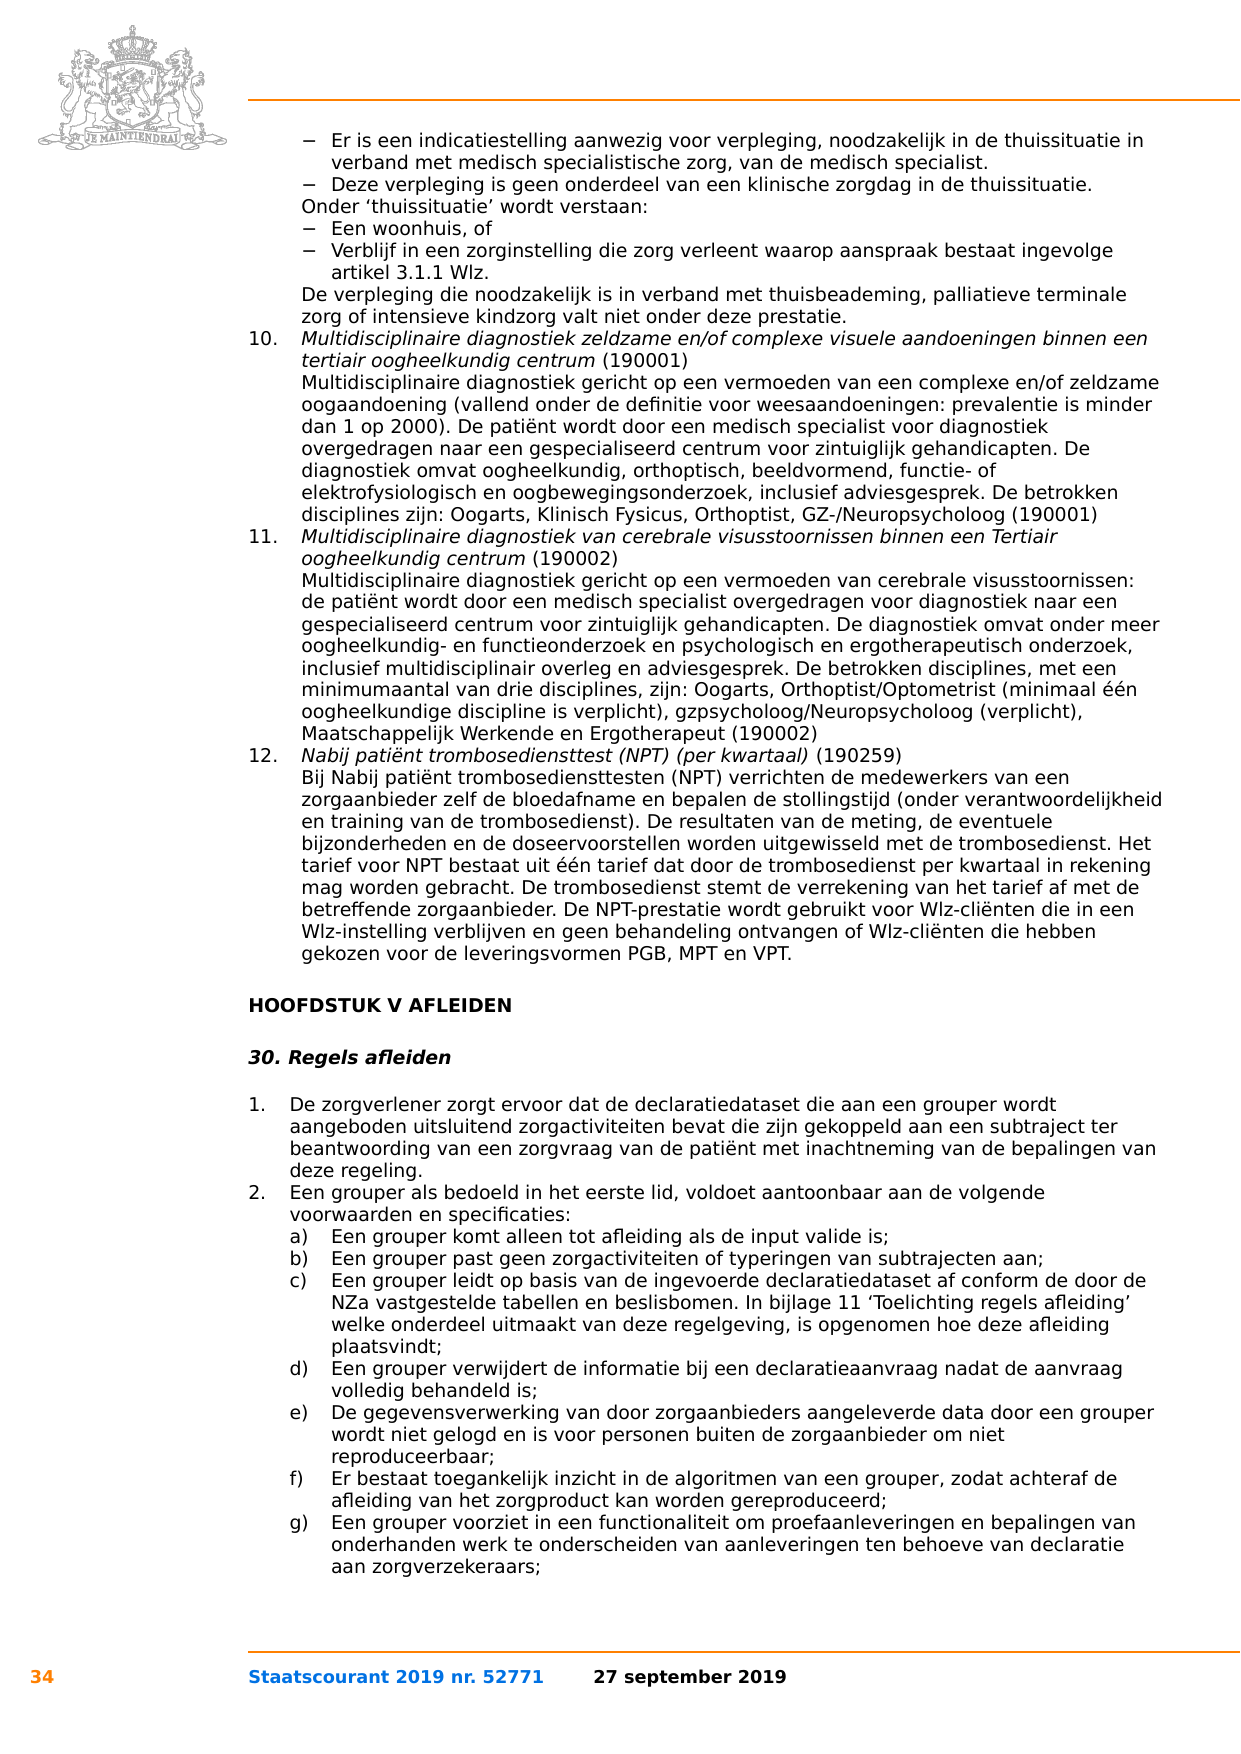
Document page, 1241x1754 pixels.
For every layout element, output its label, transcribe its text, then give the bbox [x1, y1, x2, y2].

text 11. Multidisciplinaire diagnostiek van cerebrale visusstoornissen binnen een Tertiair oogheelkundig centrum (190002) [248, 526, 1163, 569]
text Multidisciplinaire diagnostiek gericht op een vermoeden van een complexe en/of zeldzame oogaandoening (vallend onder de definitie voor weesaandoeningen: prevalentie is minder dan 1 op 2000). De patiënt wordt door een medisch specialist voor diagnostiek overgedragen naar een gespecialiseerd centrum voor zintuiglijk gehandicapten. De diagnostiek omvat oogheelkundig, orthoptisch, beeldvormend, functie- of elektrofysiologisch en oogbewegingsonderzoek, inclusief adviesgesprek. De betrokken disciplines zijn: Oogarts, Klinisch Fysicus, Orthoptist, GZ-/Neuropsycholoog (190001) [301, 372, 1163, 526]
text a) Een grouper komt alleen tot afleiding als de input valide is; [289, 1226, 1163, 1248]
text Onder ‘thuissituatie’ wordt verstaan: [301, 196, 1163, 218]
text Bij Nabij patiënt trombosediensttesten (NPT) verrichten de medewerkers van een zorgaanbieder zelf de bloedafname en bepalen de stollingstijd (onder verantwoordelijkheid en training van de trombosedienst). De resultaten van de meting, de eventuele bijzonderheden en de doseervoorstellen worden uitgewisseld met de trombosedienst. Het tarief voor NPT bestaat uit één tarief dat door de trombosedienst per kwartaal in rekening mag worden gebracht. De trombosedienst stemt de verrekening van het tarief af met de betreffende zorgaanbieder. De NPT-prestatie wordt gebruikt voor Wlz-cliënten die in een Wlz-instelling verblijven en geen behandeling ontvangen of Wlz-cliënten die hebben gekozen voor de leveringsvormen PGB, MPT en VPT. [301, 767, 1163, 965]
subtitle 30. Regels afleiden [248, 1047, 1163, 1069]
text − Deze verpleging is geen onderdeel van een klinische zorgdag in de thuissituatie. [301, 174, 1163, 196]
text c) Een grouper leidt op basis van de ingevoerde declaratiedataset af conform de door de NZa vastgestelde tabellen en beslisbomen. In bijlage 11 ‘Toelichting regels afleiding’ welke onderdeel uitmaakt van deze regelgeving, is opgenomen hoe deze afleiding plaatsvindt; [289, 1270, 1163, 1358]
text e) De gegevensverwerking van door zorgaanbieders aangeleverde data door een grouper wordt niet gelogd en is voor personen buiten de zorgaanbieder om niet reproduceerbaar; [289, 1402, 1163, 1468]
text − Een woonhuis, of [301, 218, 1163, 240]
text 10. Multidisciplinaire diagnostiek zeldzame en/of complexe visuele aandoeningen binnen een tertiair oogheelkundig centrum (190001) [248, 328, 1163, 372]
subtitle HOOFDSTUK V AFLEIDEN [248, 995, 1163, 1017]
text − Verblijf in een zorginstelling die zorg verleent waarop aanspraak bestaat ingevolge artikel 3.1.1 Wlz. [301, 240, 1163, 284]
text − Er is een indicatiestelling aanwezig voor verpleging, noodzakelijk in de thuissituatie in verband met medisch specialistische zorg, van de medisch specialist. [301, 130, 1163, 174]
text d) Een grouper verwijdert de informatie bij een declaratieaanvraag nadat de aanvraag volledig behandeld is; [289, 1358, 1163, 1402]
text De verpleging die noodzakelijk is in verband met thuisbeademing, palliatieve terminale zorg of intensieve kindzorg valt niet onder deze prestatie. [301, 284, 1163, 328]
picture [38, 25, 227, 150]
text 2. Een grouper als bedoeld in het eerste lid, voldoet aantoonbaar aan de volgende voorwaarden en specificaties: [248, 1182, 1163, 1226]
text g) Een grouper voorziet in een functionaliteit om proefaanleveringen en bepalingen van onderhanden werk te onderscheiden van aanleveringen ten behoeve van declaratie aan zorgverzekeraars; [289, 1512, 1163, 1578]
text b) Een grouper past geen zorgactiviteiten of typeringen van subtrajecten aan; [289, 1248, 1163, 1270]
text f) Er bestaat toegankelijk inzicht in de algoritmen van een grouper, zodat achteraf de afleiding van het zorgproduct kan worden gereproduceerd; [289, 1468, 1163, 1512]
text 1. De zorgverlener zorgt ervoor dat de declaratiedataset die aan een grouper wordt aangeboden uitsluitend zorgactiviteiten bevat die zijn gekoppeld aan een subtraject ter beantwoording van een zorgvraag van de patiënt met inachtneming van de bepalingen van deze regeling. [248, 1094, 1163, 1182]
text Multidisciplinaire diagnostiek gericht op een vermoeden van cerebrale visusstoornissen: de patiënt wordt door een medisch specialist overgedragen voor diagnostiek naar een gespecialiseerd centrum voor zintuiglijk gehandicapten. De diagnostiek omvat onder meer oogheelkundig- en functieonderzoek en psychologisch en ergotherapeutisch onderzoek, inclusief multidisciplinair overleg en adviesgesprek. De betrokken disciplines, met een minimumaantal van drie disciplines, zijn: Oogarts, Orthoptist/Optometrist (minimaal één oogheelkundige discipline is verplicht), gzpsycholoog/Neuropsycholoog (verplicht), Maatschappelijk Werkende en Ergotherapeut (190002) [301, 569, 1163, 745]
text 12. Nabij patiënt trombosediensttest (NPT) (per kwartaal) (190259) [248, 745, 1163, 767]
